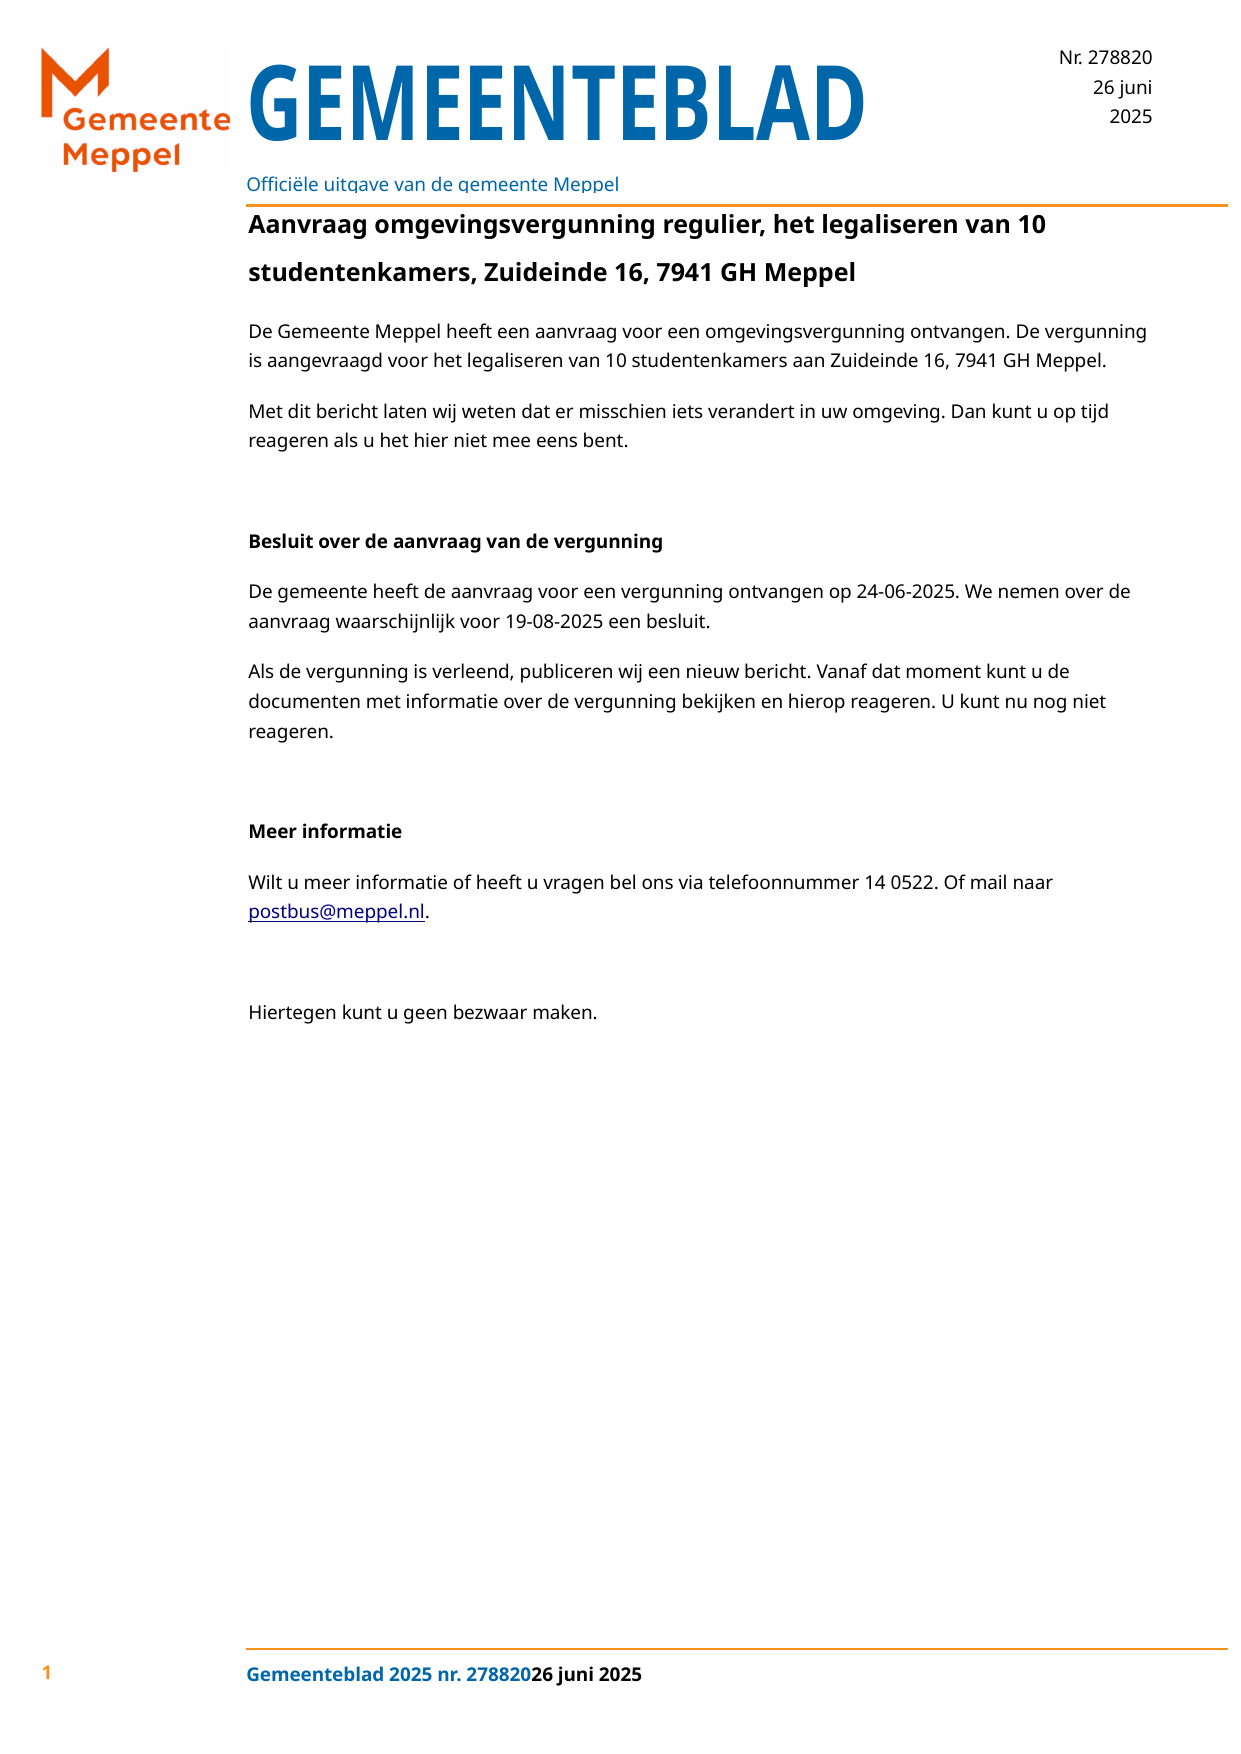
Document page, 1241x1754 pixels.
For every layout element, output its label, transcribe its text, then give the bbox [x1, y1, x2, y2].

text Besluit over de aanvraag van de vergunning [248, 528, 1152, 554]
text Hiertegen kunt u geen bezwaar maken. [248, 999, 1152, 1025]
text De gemeente heeft de aanvraag voor een vergunning ontvangen op 24-06-2025. We nemen over de aanvraag waarschijnlijk voor 19-08-2025 een besluit. [248, 579, 1152, 634]
text Aanvraag omgevingsvergunning regulier, het legaliseren van 10 studentenkamers, Zuideinde 16, 7941 GH Meppel [248, 207, 1152, 288]
text Als de vergunning is verleend, publiceren wij een nieuw bericht. Vanaf dat moment kunt u de documenten met informatie over de vergunning bekijken en hierop reageren. U kunt nu nog niet reageren. [248, 659, 1152, 744]
text Wilt u meer informatie of heeft u vragen bel ons via telefoonnummer 14 0522. Of mail naar postbus@meppel.nl. [248, 869, 1152, 924]
text De Gemeente Meppel heeft een aanvraag voor een omgevingsvergunning ontvangen. De vergunning is aangevraagd voor het legaliseren van 10 studentenkamers aan Zuideinde 16, 7941 GH Meppel. [248, 318, 1152, 373]
text Met dit bericht laten wij weten dat er misschien iets verandert in uw omgeving. Dan kunt u op tijd reageren als u het hier niet mee eens bent. [248, 398, 1152, 453]
picture [41, 47, 231, 172]
text Meer informatie [248, 819, 1152, 844]
